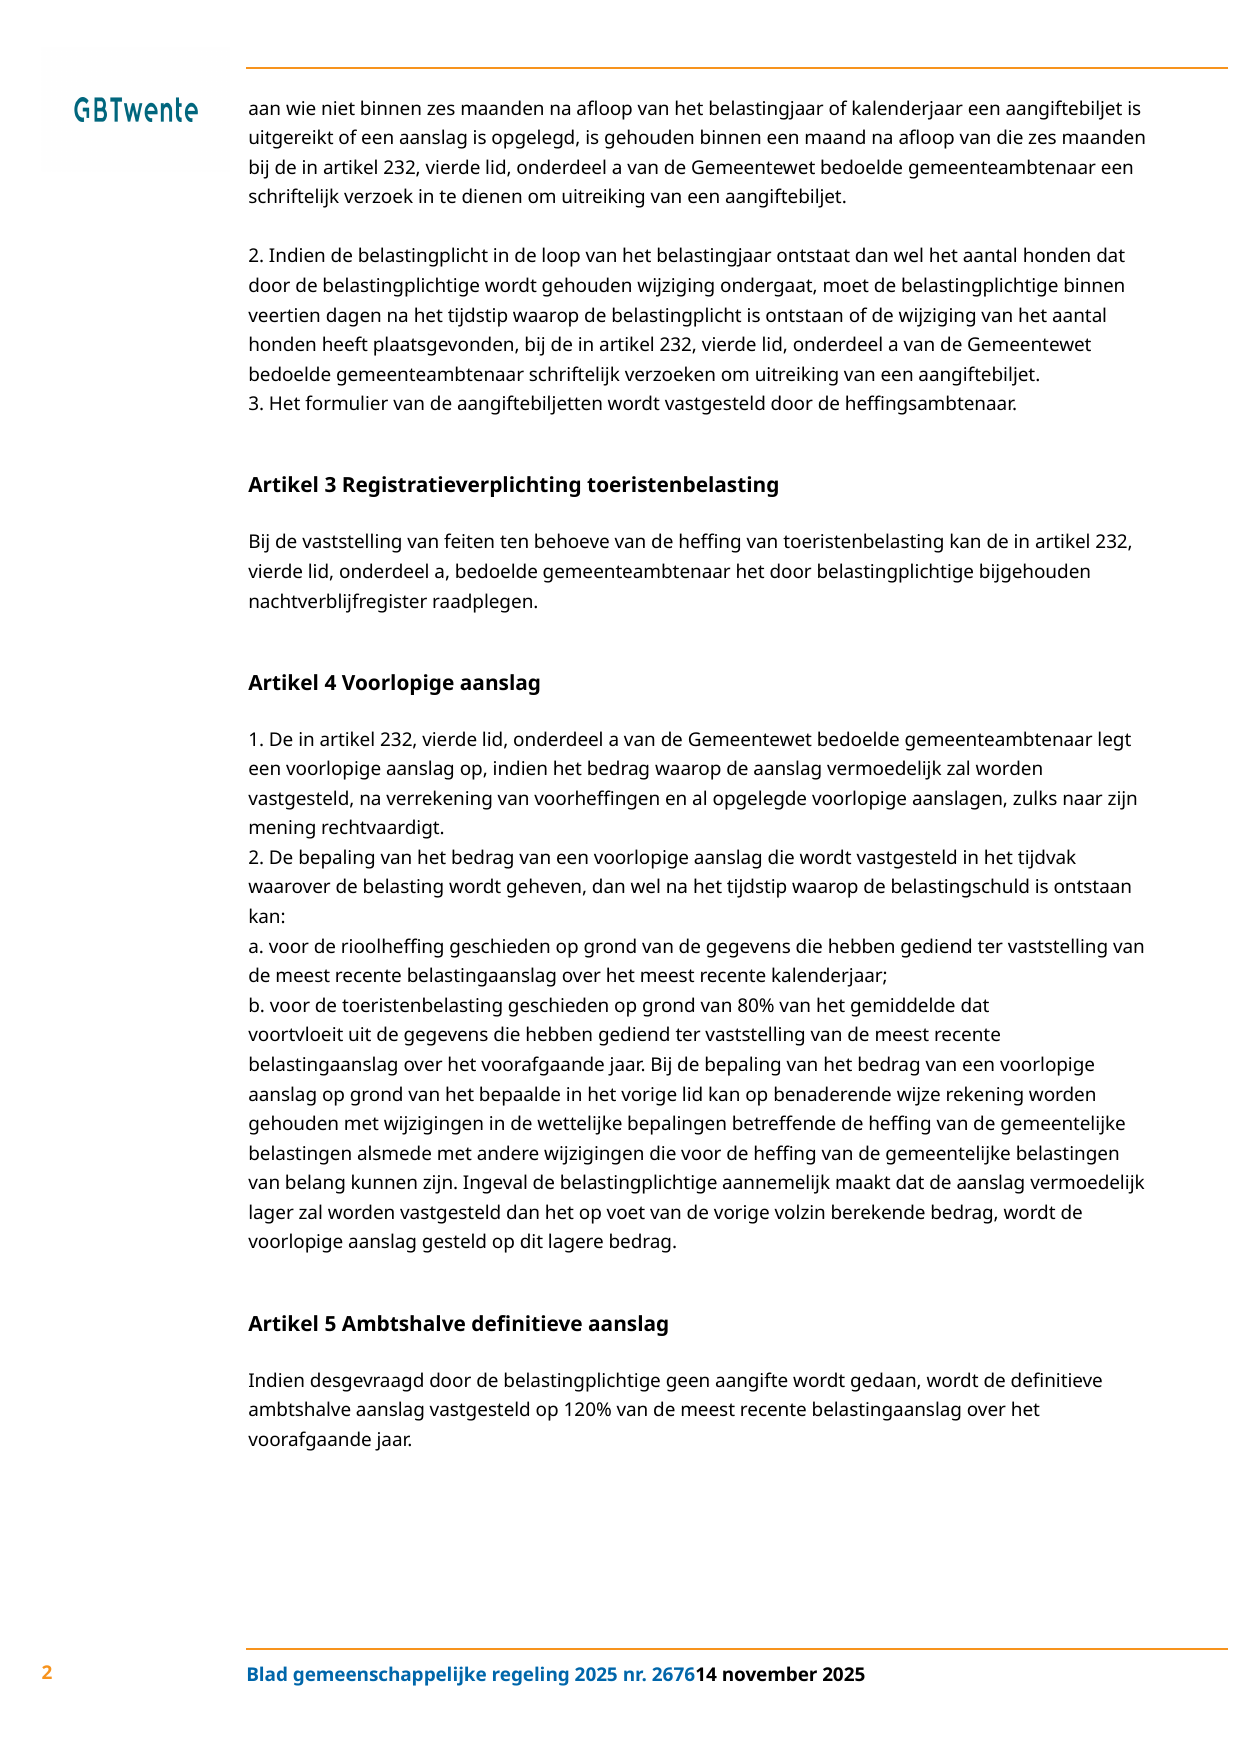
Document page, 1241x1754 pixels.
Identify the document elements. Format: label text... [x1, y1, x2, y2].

text Bij de vaststelling van feiten ten behoeve van de heffing van toeristenbelasting kan de in artikel 232, vierde lid, onderdeel a, bedoelde gemeenteambtenaar het door belastingplichtige bijgehouden nachtverblijfregister raadplegen. [248, 529, 1152, 613]
text a. voor de rioolheffing geschieden op grond van de gegevens die hebben gediend ter vaststelling van de meest recente belastingaanslag over het meest recente kalenderjaar; [248, 933, 1152, 988]
text Artikel 4 Voorlopige aanslag [248, 668, 1152, 696]
text 1. De in artikel 232, vierde lid, onderdeel a van de Gemeentewet bedoelde gemeenteambtenaar legt een voorlopige aanslag op, indien het bedrag waarop de aanslag vermoedelijk zal worden vastgesteld, na verrekening van voorheffingen en al opgelegde voorlopige aanslagen, zulks naar zijn mening rechtvaardigt. [248, 726, 1152, 840]
text b. voor de toeristenbelasting geschieden op grond van 80% van het gemiddelde dat [248, 992, 1152, 1018]
text Indien desgevraagd door de belastingplichtige geen aangifte wordt gedaan, wordt de definitieve ambtshalve aanslag vastgesteld op 120% van de meest recente belastingaanslag over het voorafgaande jaar. [248, 1367, 1152, 1452]
text Artikel 5 Ambtshalve definitieve aanslag [248, 1309, 1152, 1337]
text Artikel 3 Registratieverplichting toeristenbelasting [248, 471, 1152, 499]
text 3. Het formulier van de aangiftebiljetten wordt vastgesteld door de heffingsambtenaar. [248, 391, 1152, 416]
text aan wie niet binnen zes maanden na afloop van het belastingjaar of kalenderjaar een aangiftebiljet is uitgereikt of een aanslag is opgelegd, is gehouden binnen een maand na afloop van die zes maanden bij de in artikel 232, vierde lid, onderdeel a van de Gemeentewet bedoelde gemeenteambtenaar een schriftelijk verzoek in te dienen om uitreiking van een aangiftebiljet. [248, 95, 1152, 209]
text voortvloeit uit de gegevens die hebben gediend ter vaststelling van de meest recente belastingaanslag over het voorafgaande jaar. Bij de bepaling van het bedrag van een voorlopige aanslag op grond van het bepaalde in het vorige lid kan op benaderende wijze rekening worden gehouden met wijzigingen in de wettelijke bepalingen betreffende de heffing van de gemeentelijke belastingen alsmede met andere wijzigingen die voor de heffing van de gemeentelijke belastingen van belang kunnen zijn. Ingeval de belastingplichtige aannemelijk maakt dat de aanslag vermoedelijk lager zal worden vastgesteld dan het op voet van de vorige volzin berekende bedrag, wordt de voorlopige aanslag gesteld op dit lagere bedrag. [248, 1022, 1152, 1254]
text 2. De bepaling van het bedrag van een voorlopige aanslag die wordt vastgesteld in het tijdvak waarover de belasting wordt geheven, dan wel na het tijdstip waarop de belastingschuld is ontstaan kan: [248, 844, 1152, 929]
picture [41, 47, 231, 172]
text 2. Indien de belastingplicht in de loop van het belastingjaar ontstaat dan wel het aantal honden dat door de belastingplichtige wordt gehouden wijziging ondergaat, moet de belastingplichtige binnen veertien dagen na het tijdstip waarop de belastingplicht is ontstaan of de wijziging van het aantal honden heeft plaatsgevonden, bij de in artikel 232, vierde lid, onderdeel a van de Gemeentewet bedoelde gemeenteambtenaar schriftelijk verzoeken om uitreiking van een aangiftebiljet. [248, 243, 1152, 387]
